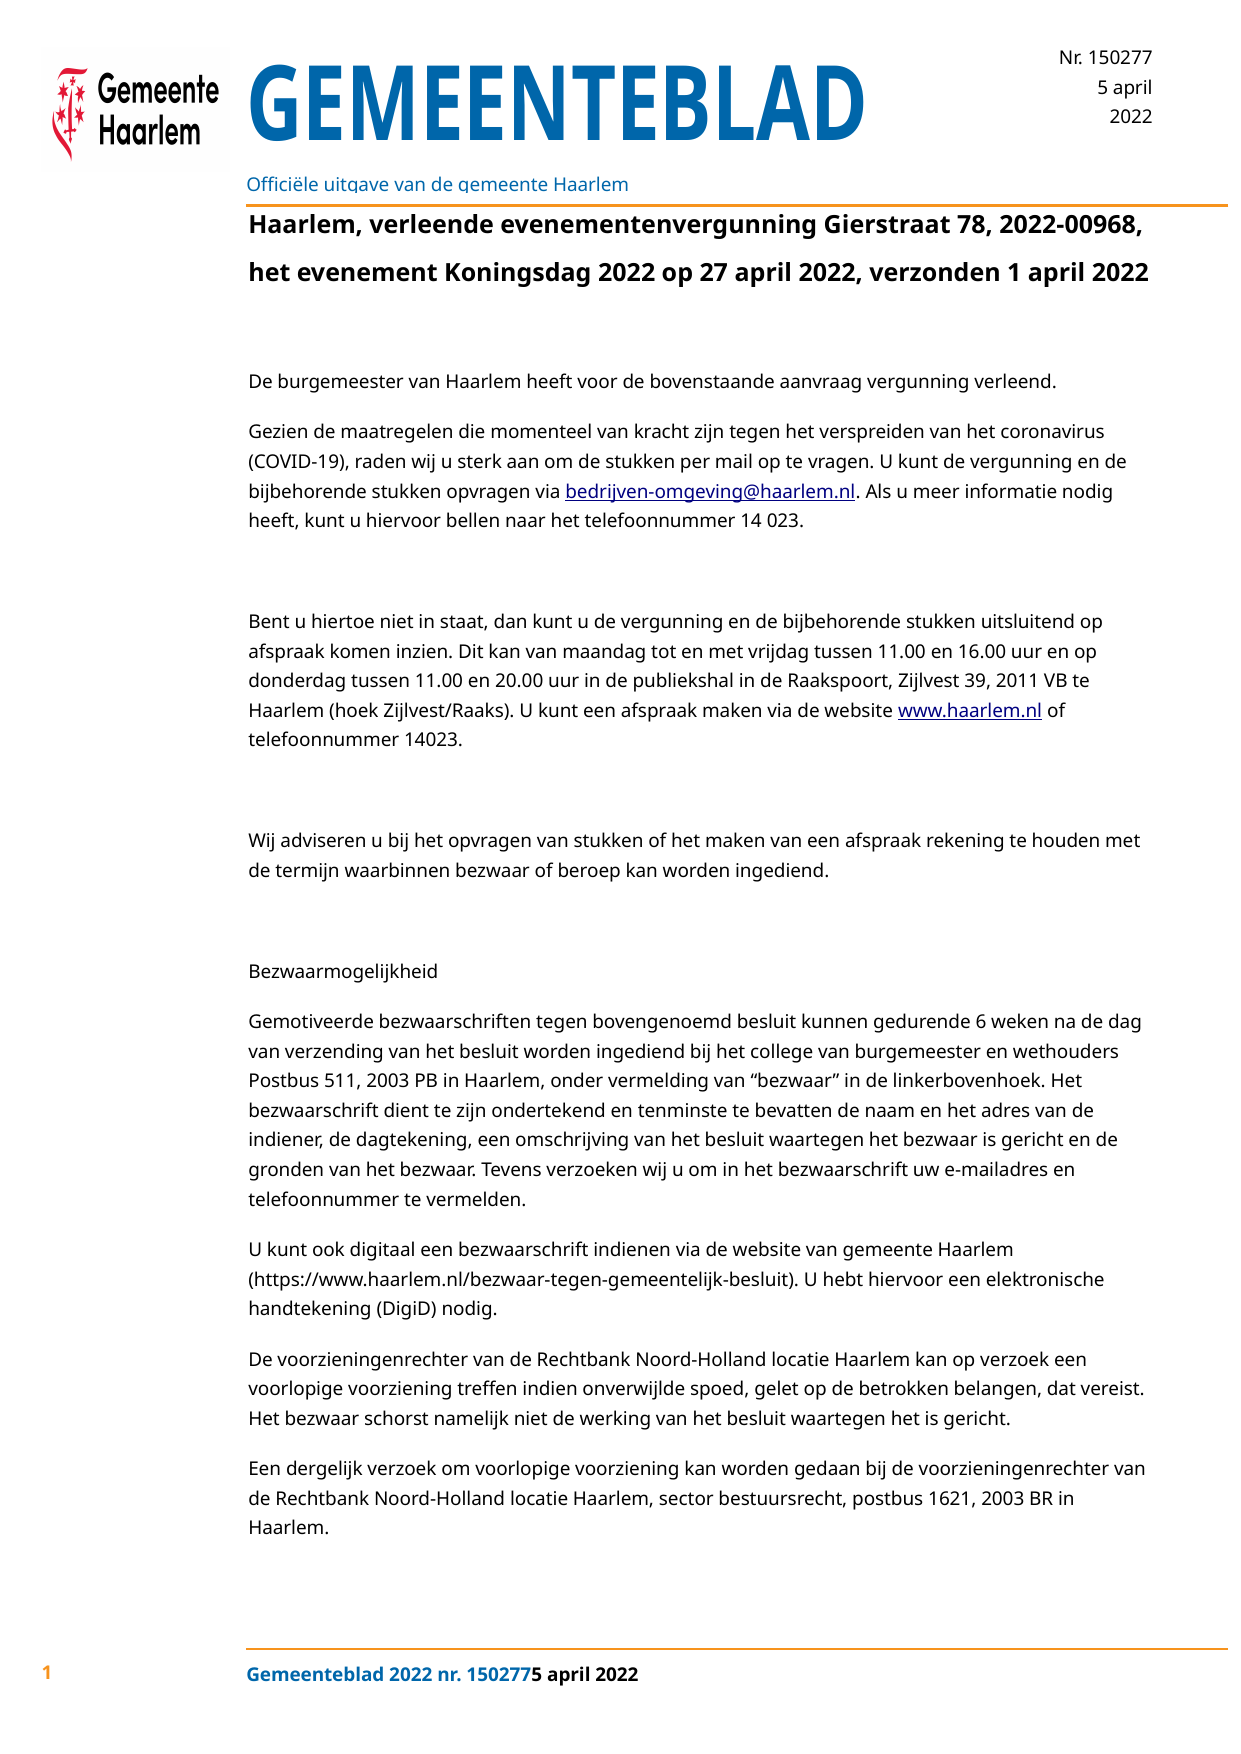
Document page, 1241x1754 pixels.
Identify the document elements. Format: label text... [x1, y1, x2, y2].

text Bezwaarmogelijkheid [248, 958, 1152, 984]
text Gemotiveerde bezwaarschriften tegen bovengenoemd besluit kunnen gedurende 6 weken na de dag van verzending van het besluit worden ingediend bij het college van burgemeester en wethouders Postbus 511, 2003 PB in Haarlem, onder vermelding van “bezwaar” in de linkerbovenhoek. Het bezwaarschrift dient te zijn ondertekend en tenminste te bevatten de naam en het adres van de indiener, de dagtekening, een omschrijving van het besluit waartegen het bezwaar is gericht en de gronden van het bezwaar. Tevens verzoeken wij u om in het bezwaarschrift uw e-mailadres en telefoonnummer te vermelden. [248, 1008, 1152, 1212]
text Een dergelijk verzoek om voorlopige voorziening kan worden gedaan bij de voorzieningenrechter van de Rechtbank Noord-Holland locatie Haarlem, sector bestuursrecht, postbus 1621, 2003 BR in Haarlem. [248, 1455, 1152, 1540]
text Wij adviseren u bij het opvragen van stukken of het maken van een afspraak rekening te houden met de termijn waarbinnen bezwaar of beroep kan worden ingediend. [248, 827, 1152, 883]
text De burgemeester van Haarlem heeft voor de bovenstaande aanvraag vergunning verleend. [248, 368, 1152, 394]
text Bent u hiertoe niet in staat, dan kunt u de vergunning en de bijbehorende stukken uitsluitend op afspraak komen inzien. Dit kan van maandag tot en met vrijdag tussen 11.00 en 16.00 uur en op donderdag tussen 11.00 en 20.00 uur in de publiekshal in de Raakspoort, Zijlvest 39, 2011 VB te Haarlem (hoek Zijlvest/Raaks). U kunt een afspraak maken via de website www.haarlem.nl of telefoonnummer 14023. [248, 608, 1152, 752]
text U kunt ook digitaal een bezwaarschrift indienen via de website van gemeente Haarlem (https://www.haarlem.nl/bezwaar-tegen-gemeentelijk-besluit). U hebt hiervoor een elektronische handtekening (DigiD) nodig. [248, 1236, 1152, 1321]
picture [41, 47, 231, 172]
text Haarlem, verleende evenementenvergunning Gierstraat 78, 2022-00968, het evenement Koningsdag 2022 op 27 april 2022, verzonden 1 april 2022 [248, 207, 1152, 288]
text Gezien de maatregelen die momenteel van kracht zijn tegen het verspreiden van het coronavirus (COVID-19), raden wij u sterk aan om de stukken per mail op te vragen. U kunt de vergunning en de bijbehorende stukken opvragen via bedrijven-omgeving@haarlem.nl. Als u meer informatie nodig heeft, kunt u hiervoor bellen naar het telefoonnummer 14 023. [248, 419, 1152, 533]
text De voorzieningenrechter van de Rechtbank Noord-Holland locatie Haarlem kan op verzoek een voorlopige voorziening treffen indien onverwijlde spoed, gelet op de betrokken belangen, dat vereist. Het bezwaar schorst namelijk niet de werking van het besluit waartegen het is gericht. [248, 1346, 1152, 1431]
